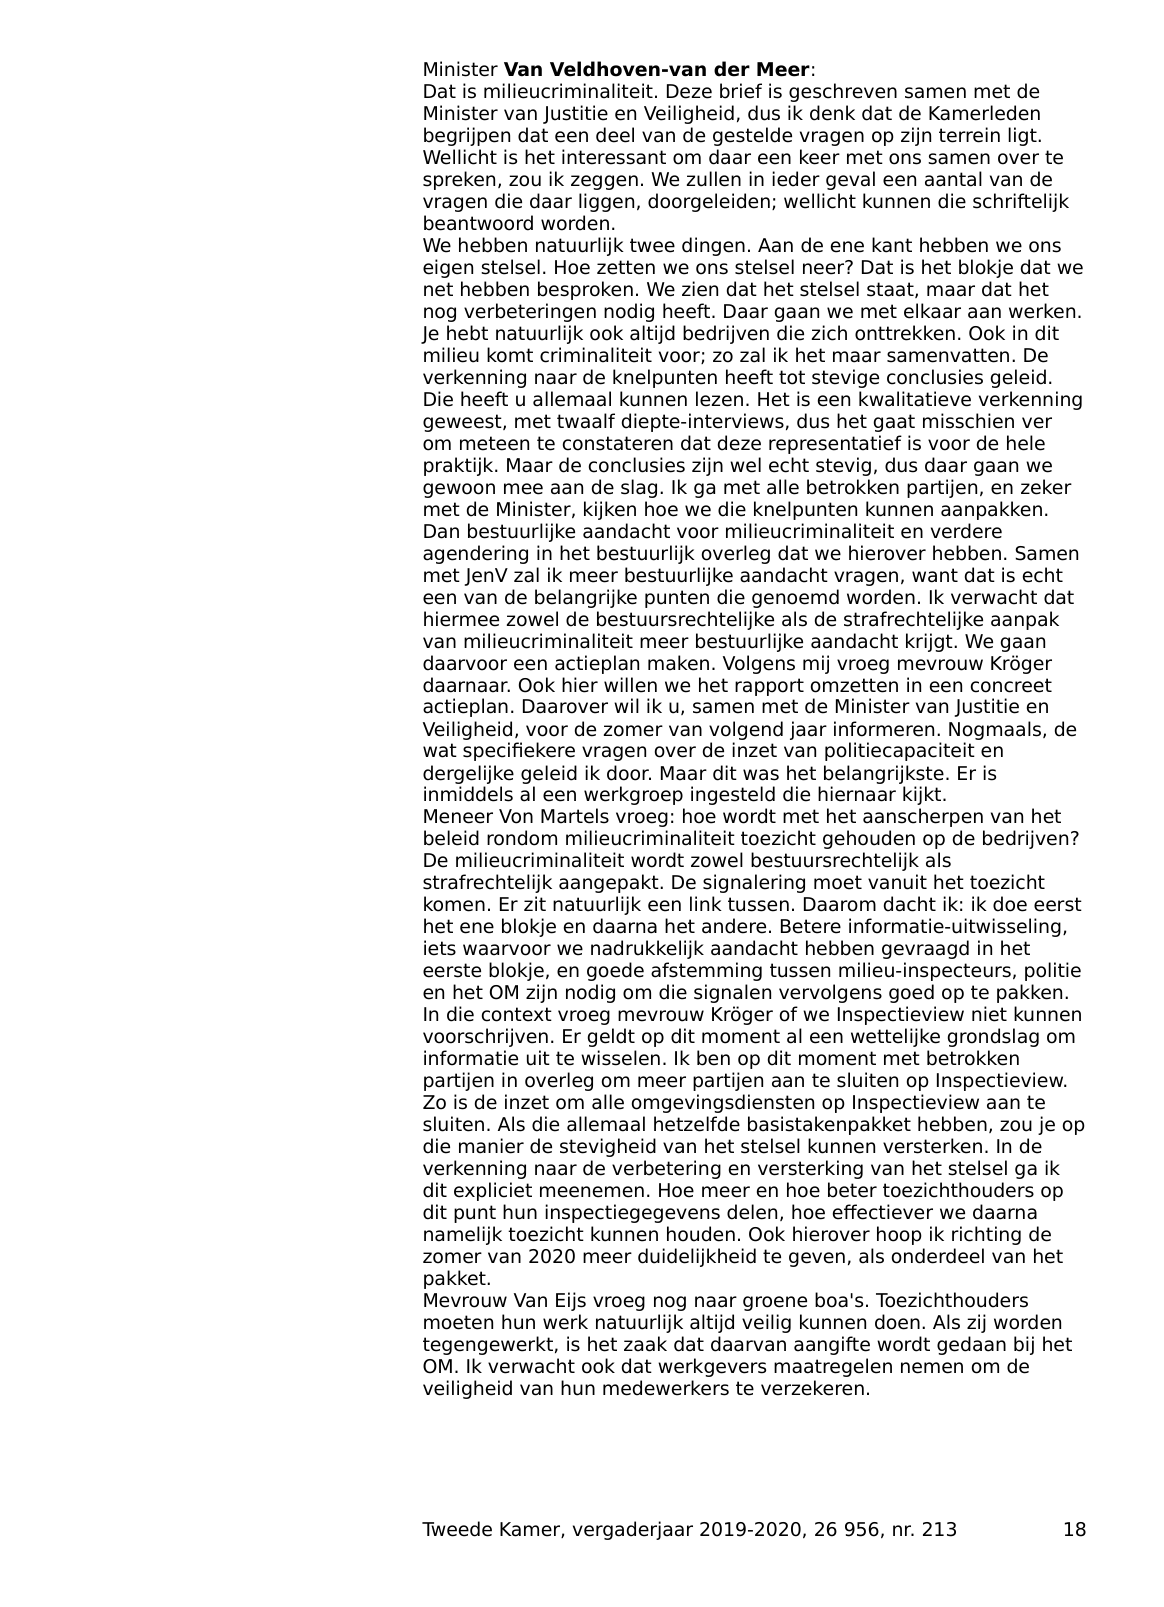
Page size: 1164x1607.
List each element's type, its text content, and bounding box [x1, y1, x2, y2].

text Minister Van Veldhoven-van der Meer: [422, 59, 1087, 81]
text Dat is milieucriminaliteit. Deze brief is geschreven samen met de Minister van Justitie en Veiligheid, dus ik denk dat de Kamerleden begrijpen dat een deel van de gestelde vragen op zijn terrein ligt. Wellicht is het interessant om daar een keer met ons samen over te spreken, zou ik zeggen. We zullen in ieder geval een aantal van de vragen die daar liggen, doorgeleiden; wellicht kunnen die schriftelijk beantwoord worden. [422, 81, 1087, 235]
text Dan bestuurlijke aandacht voor milieucriminaliteit en verdere agendering in het bestuurlijk overleg dat we hierover hebben. Samen met JenV zal ik meer bestuurlijke aandacht vragen, want dat is echt een van de belangrijke punten die genoemd worden. Ik verwacht dat hiermee zowel de bestuursrechtelijke als de strafrechtelijke aanpak van milieucriminaliteit meer bestuurlijke aandacht krijgt. We gaan daarvoor een actieplan maken. Volgens mij vroeg mevrouw Kröger daarnaar. Ook hier willen we het rapport omzetten in een concreet actieplan. Daarover wil ik u, samen met de Minister van Justitie en Veiligheid, voor de zomer van volgend jaar informeren. Nogmaals, de wat specifiekere vragen over de inzet van politiecapaciteit en dergelijke geleid ik door. Maar dit was het belangrijkste. Er is inmiddels al een werkgroep ingesteld die hiernaar kijkt. [422, 521, 1087, 806]
text We hebben natuurlijk twee dingen. Aan de ene kant hebben we ons eigen stelsel. Hoe zetten we ons stelsel neer? Dat is het blokje dat we net hebben besproken. We zien dat het stelsel staat, maar dat het nog verbeteringen nodig heeft. Daar gaan we met elkaar aan werken. Je hebt natuurlijk ook altijd bedrijven die zich onttrekken. Ook in dit milieu komt criminaliteit voor; zo zal ik het maar samenvatten. De verkenning naar de knelpunten heeft tot stevige conclusies geleid. Die heeft u allemaal kunnen lezen. Het is een kwalitatieve verkenning geweest, met twaalf diepte-interviews, dus het gaat misschien ver om meteen te constateren dat deze representatief is voor de hele praktijk. Maar de conclusies zijn wel echt stevig, dus daar gaan we gewoon mee aan de slag. Ik ga met alle betrokken partijen, en zeker met de Minister, kijken hoe we die knelpunten kunnen aanpakken. [422, 235, 1087, 521]
text In die context vroeg mevrouw Kröger of we Inspectieview niet kunnen voorschrijven. Er geldt op dit moment al een wettelijke grondslag om informatie uit te wisselen. Ik ben op dit moment met betrokken partijen in overleg om meer partijen aan te sluiten op Inspectieview. Zo is de inzet om alle omgevingsdiensten op Inspectieview aan te sluiten. Als die allemaal hetzelfde basistakenpakket hebben, zou je op die manier de stevigheid van het stelsel kunnen versterken. In de verkenning naar de verbetering en versterking van het stelsel ga ik dit expliciet meenemen. Hoe meer en hoe beter toezichthouders op dit punt hun inspectiegegevens delen, hoe effectiever we daarna namelijk toezicht kunnen houden. Ook hierover hoop ik richting de zomer van 2020 meer duidelijkheid te geven, als onderdeel van het pakket. [422, 1004, 1087, 1290]
text Meneer Von Martels vroeg: hoe wordt met het aanscherpen van het beleid rondom milieucriminaliteit toezicht gehouden op de bedrijven? De milieucriminaliteit wordt zowel bestuursrechtelijk als strafrechtelijk aangepakt. De signalering moet vanuit het toezicht komen. Er zit natuurlijk een link tussen. Daarom dacht ik: ik doe eerst het ene blokje en daarna het andere. Betere informatie-uitwisseling, iets waarvoor we nadrukkelijk aandacht hebben gevraagd in het eerste blokje, en goede afstemming tussen milieu-inspecteurs, politie en het OM zijn nodig om die signalen vervolgens goed op te pakken. [422, 806, 1087, 1004]
text Mevrouw Van Eijs vroeg nog naar groene boa's. Toezichthouders moeten hun werk natuurlijk altijd veilig kunnen doen. Als zij worden tegengewerkt, is het zaak dat daarvan aangifte wordt gedaan bij het OM. Ik verwacht ook dat werkgevers maatregelen nemen om de veiligheid van hun medewerkers te verzekeren. [422, 1290, 1087, 1400]
